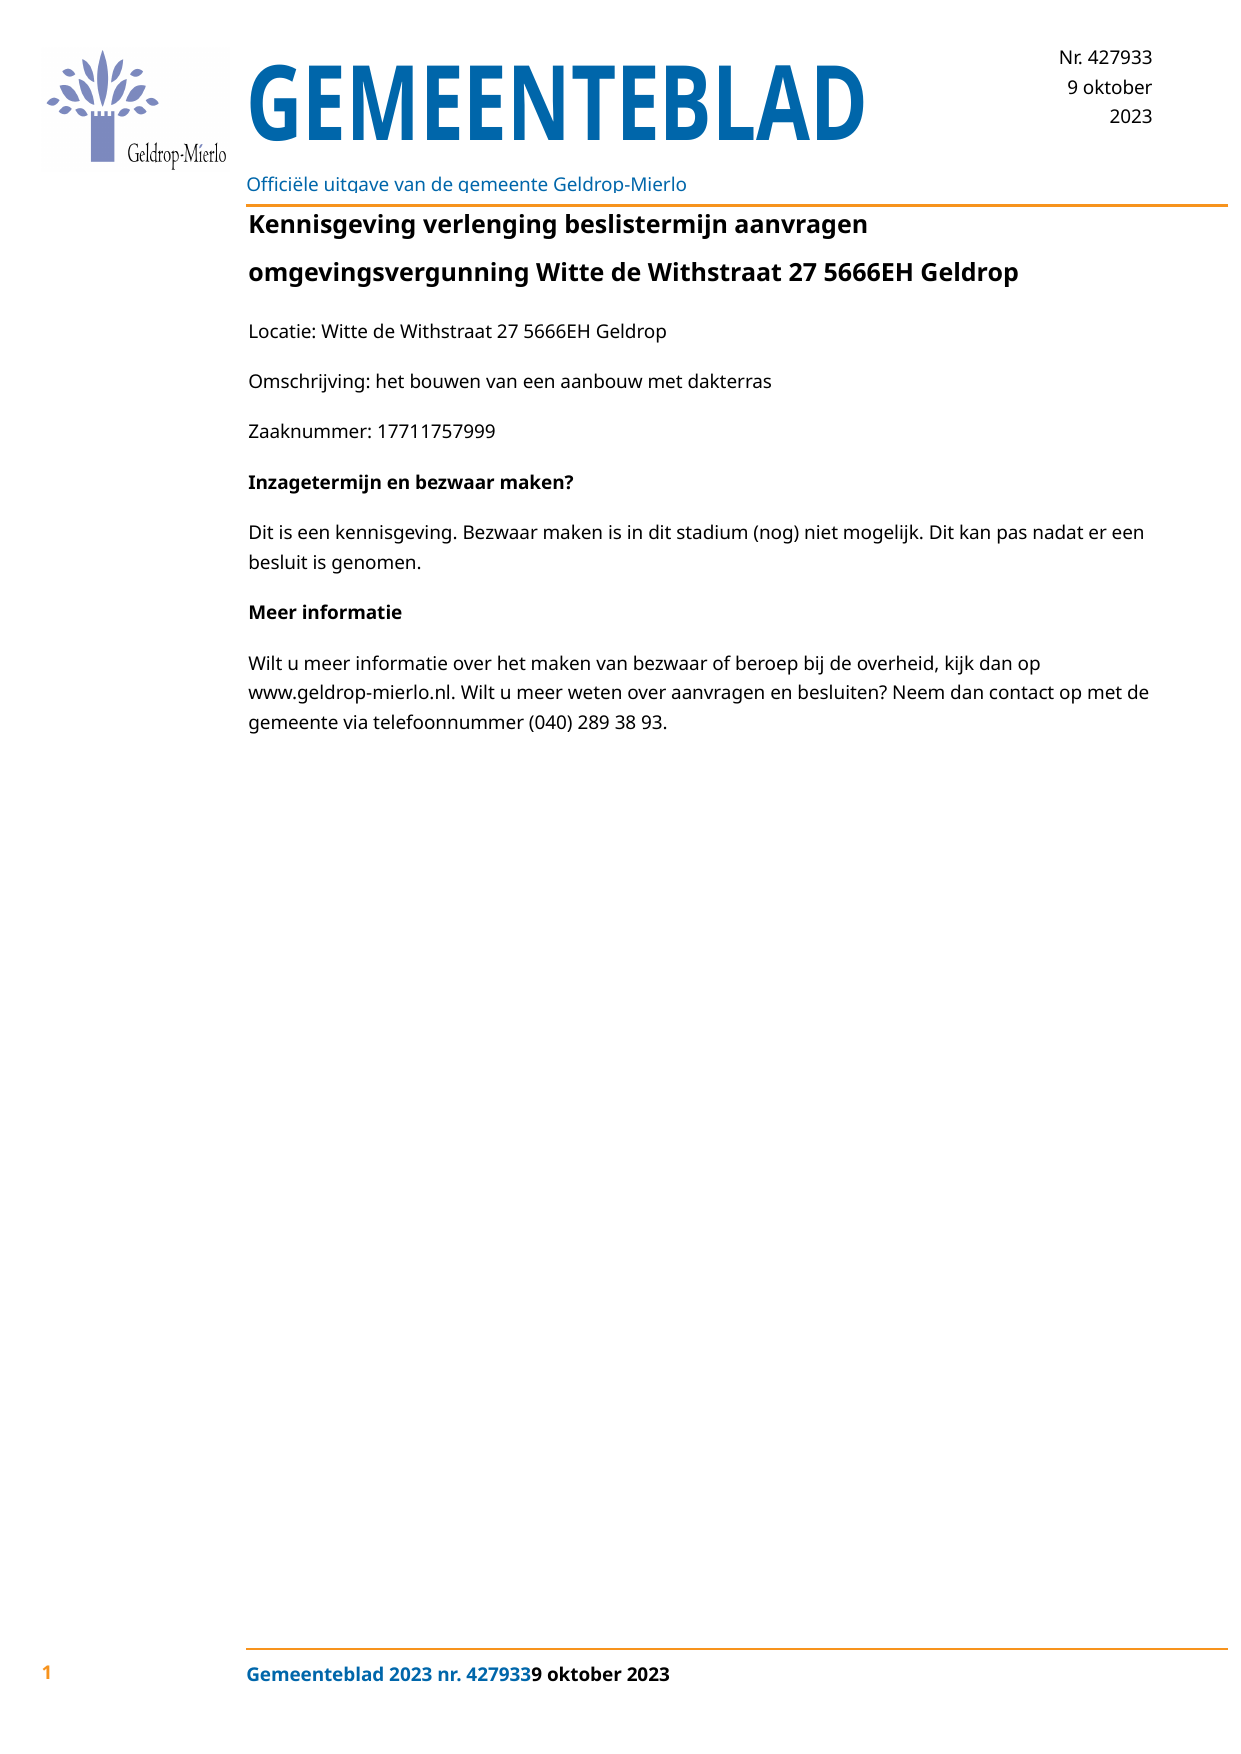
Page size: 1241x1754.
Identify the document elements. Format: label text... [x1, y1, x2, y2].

text Locatie: Witte de Withstraat 27 5666EH Geldrop [248, 318, 1152, 344]
text Meer informatie [248, 599, 1152, 625]
text Dit is een kennisgeving. Bezwaar maken is in dit stadium (nog) niet mogelijk. Dit kan pas nadat er een besluit is genomen. [248, 519, 1152, 575]
text Kennisgeving verlenging beslistermijn aanvragen omgevingsvergunning Witte de Withstraat 27 5666EH Geldrop [248, 207, 1152, 288]
text Zaaknummer: 17711757999 [248, 419, 1152, 444]
text Omschrijving: het bouwen van een aanbouw met dakterras [248, 368, 1152, 394]
text Inzagetermijn en bezwaar maken? [248, 469, 1152, 495]
text Wilt u meer informatie over het maken van bezwaar of beroep bij de overheid, kijk dan op www.geldrop-mierlo.nl. Wilt u meer weten over aanvragen en besluiten? Neem dan contact op met de gemeente via telefoonnummer (040) 289 38 93. [248, 650, 1152, 735]
picture [41, 47, 231, 172]
